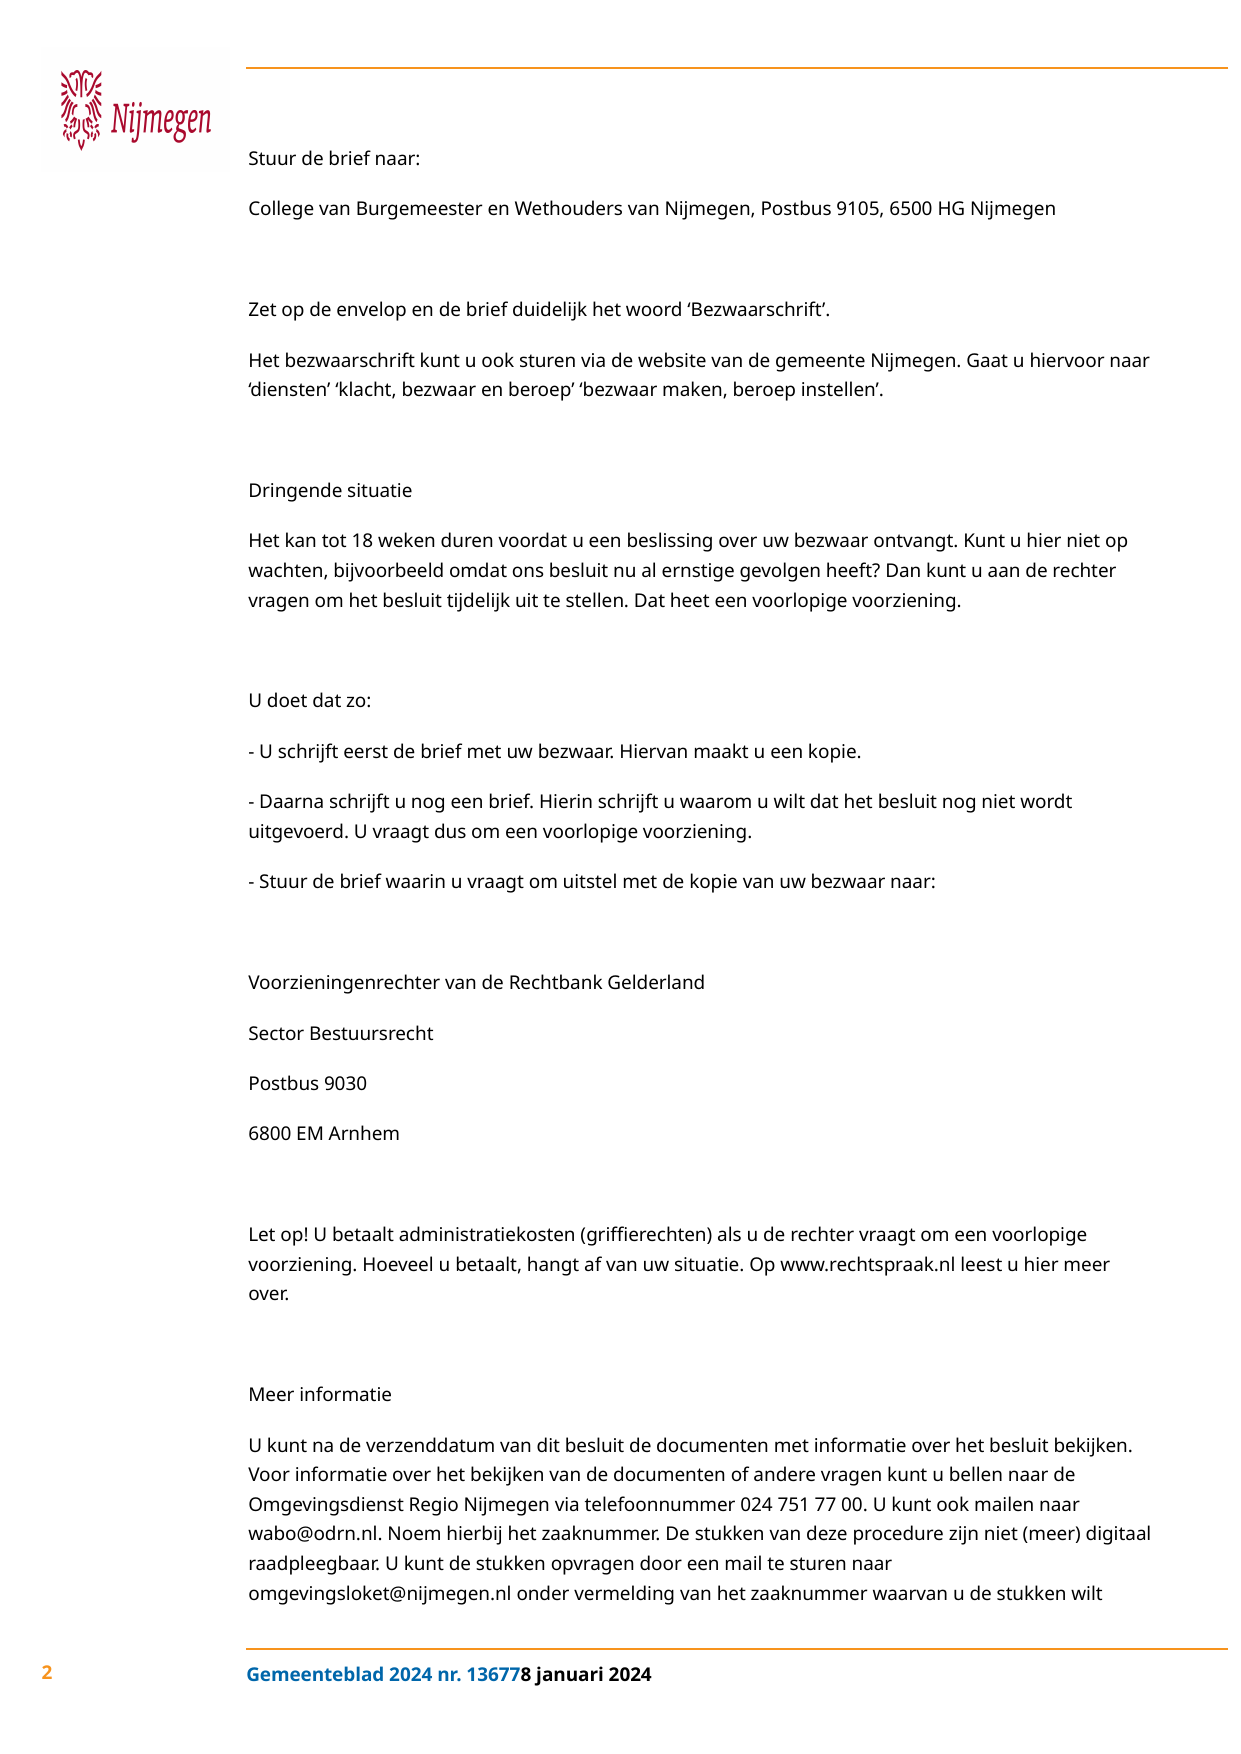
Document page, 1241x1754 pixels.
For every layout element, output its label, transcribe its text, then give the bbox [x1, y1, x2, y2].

text Postbus 9030 [248, 1070, 1152, 1096]
text U doet dat zo: [248, 688, 1152, 713]
text - Daarna schrijft u nog een brief. Hierin schrijft u waarom u wilt dat het besluit nog niet wordt uitgevoerd. U vraagt dus om een voorlopige voorziening. [248, 788, 1152, 844]
text Let op! U betaalt administratiekosten (griffierechten) als u de rechter vraagt om een voorlopige voorziening. Hoeveel u betaalt, hangt af van uw situatie. Op www.rechtspraak.nl leest u hier meer over. [248, 1221, 1152, 1306]
text 6800 EM Arnhem [248, 1121, 1152, 1146]
text - U schrijft eerst de brief met uw bezwaar. Hiervan maakt u een kopie. [248, 738, 1152, 764]
text Voorzieningenrechter van de Rechtbank Gelderland [248, 969, 1152, 995]
text - Stuur de brief waarin u vraagt om uitstel met de kopie van uw bezwaar naar: [248, 868, 1152, 894]
picture [41, 47, 231, 172]
text Het kan tot 18 weken duren voordat u een beslissing over uw bezwaar ontvangt. Kunt u hier niet op wachten, bijvoorbeeld omdat ons besluit nu al ernstige gevolgen heeft? Dan kunt u aan de rechter vragen om het besluit tijdelijk uit te stellen. Dat heet een voorlopige voorziening. [248, 528, 1152, 613]
text Stuur de brief naar: [248, 145, 1152, 171]
text Sector Bestuursrecht [248, 1020, 1152, 1046]
text Dringende situatie [248, 477, 1152, 503]
text Zet op de envelop en de brief duidelijk het woord ‘Bezwaarschrift’. [248, 296, 1152, 322]
text Het bezwaarschrift kunt u ook sturen via de website van de gemeente Nijmegen. Gaat u hiervoor naar ‘diensten’ ‘klacht, bezwaar en beroep’ ‘bezwaar maken, beroep instellen’. [248, 347, 1152, 402]
text College van Burgemeester en Wethouders van Nijmegen, Postbus 9105, 6500 HG Nijmegen [248, 196, 1152, 221]
text U kunt na de verzenddatum van dit besluit de documenten met informatie over het besluit bekijken. Voor informatie over het bekijken van de documenten of andere vragen kunt u bellen naar de Omgevingsdienst Regio Nijmegen via telefoonnummer 024 751 77 00. U kunt ook mailen naar wabo@odrn.nl. Noem hierbij het zaaknummer. De stukken van deze procedure zijn niet (meer) digitaal raadpleegbaar. U kunt de stukken opvragen door een mail te sturen naar omgevingsloket@nijmegen.nl onder vermelding van het zaaknummer waarvan u de stukken wilt [248, 1432, 1152, 1606]
text Meer informatie [248, 1381, 1152, 1407]
